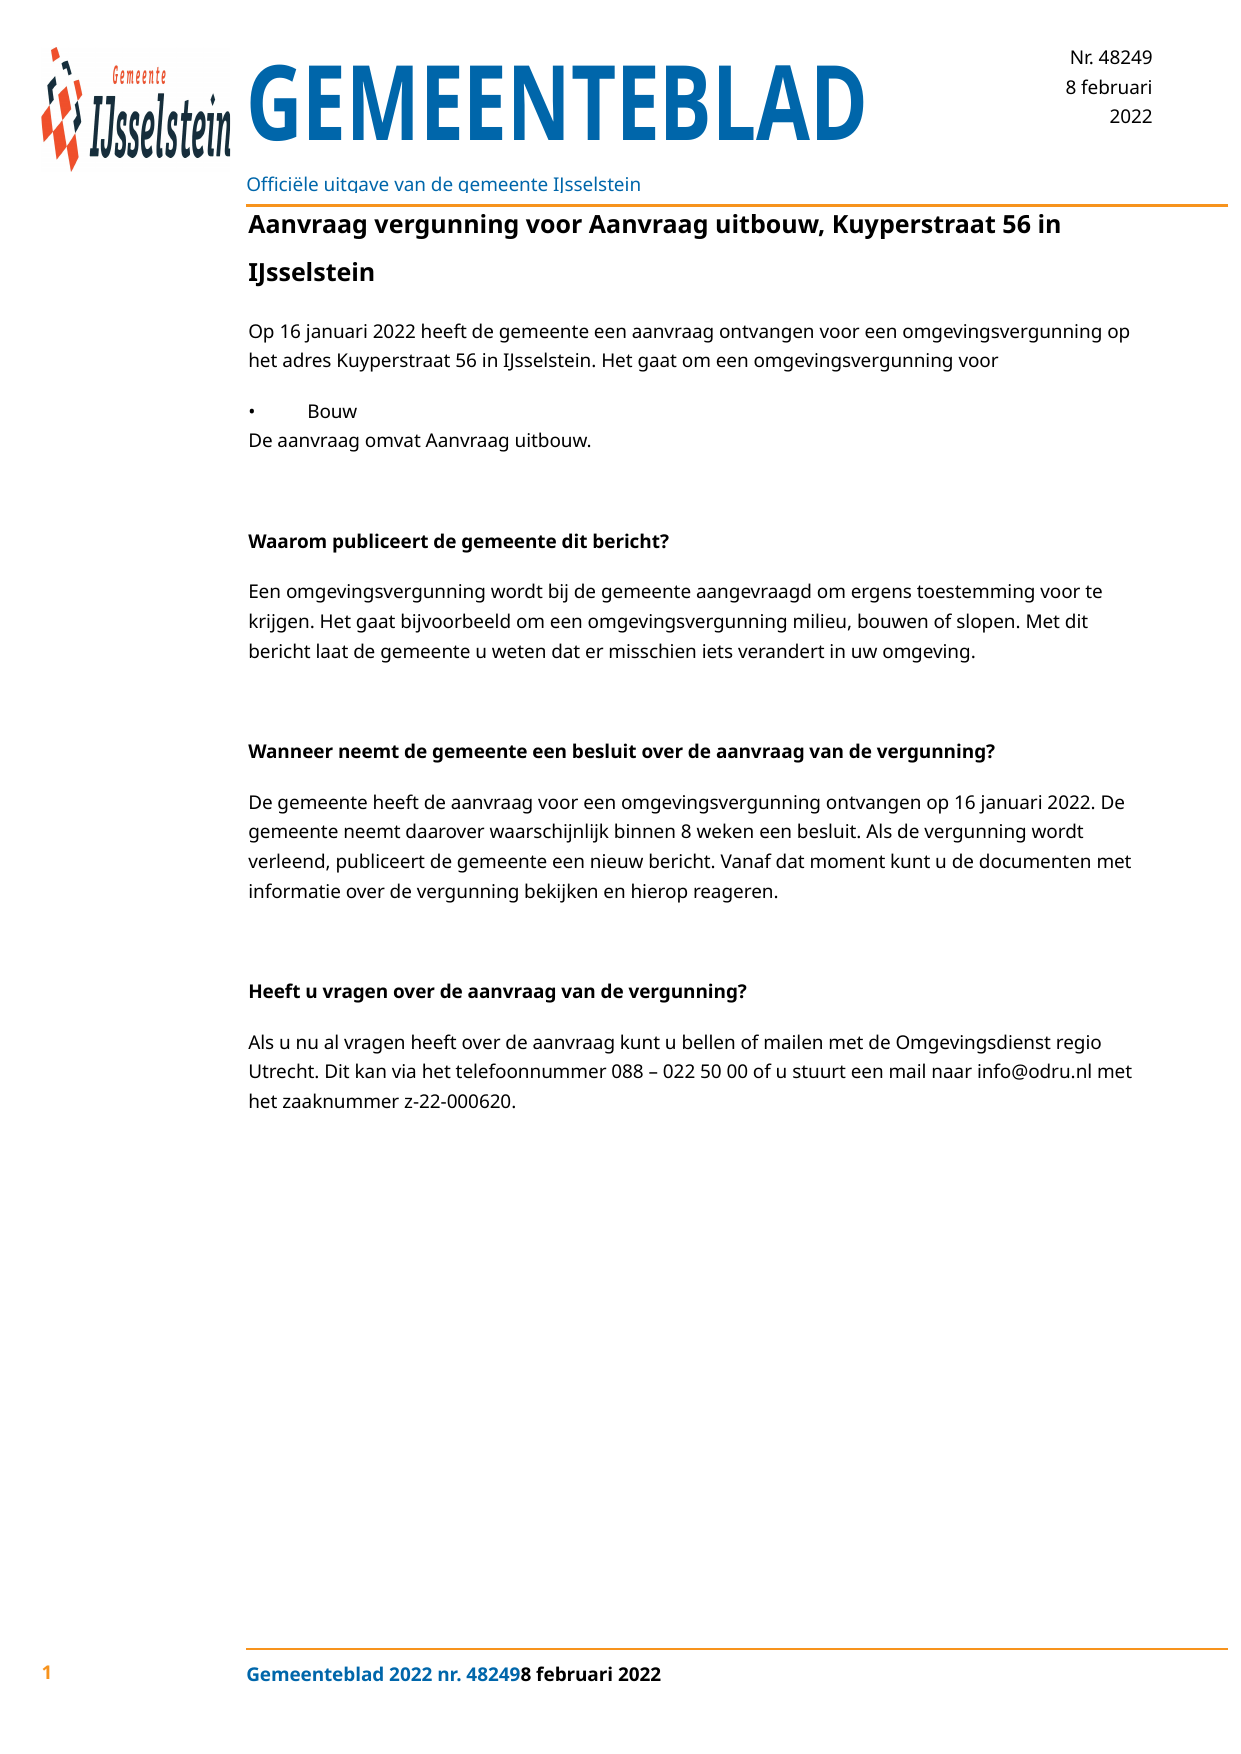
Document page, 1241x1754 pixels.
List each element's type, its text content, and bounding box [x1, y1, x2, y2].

text Heeft u vragen over de aanvraag van de vergunning? [248, 979, 1152, 1004]
text De aanvraag omvat Aanvraag uitbouw. [248, 427, 1152, 453]
text Op 16 januari 2022 heeft de gemeente een aanvraag ontvangen voor een omgevingsvergunning op het adres Kuyperstraat 56 in IJsselstein. Het gaat om een omgevingsvergunning voor [248, 318, 1152, 373]
text Als u nu al vragen heeft over de aanvraag kunt u bellen of mailen met de Omgevingsdienst regio Utrecht. Dit kan via het telefoonnummer 088 – 022 50 00 of u stuurt een mail naar info@odru.nl met het zaaknummer z-22-000620. [248, 1029, 1152, 1114]
text Aanvraag vergunning voor Aanvraag uitbouw, Kuyperstraat 56 in IJsselstein [248, 207, 1152, 288]
list Bouw [248, 398, 1152, 424]
text Waarom publiceert de gemeente dit bericht? [248, 528, 1152, 554]
text Een omgevingsvergunning wordt bij de gemeente aangevraagd om ergens toestemming voor te krijgen. Het gaat bijvoorbeeld om een omgevingsvergunning milieu, bouwen of slopen. Met dit bericht laat de gemeente u weten dat er misschien iets verandert in uw omgeving. [248, 579, 1152, 664]
text Wanneer neemt de gemeente een besluit over de aanvraag van de vergunning? [248, 739, 1152, 764]
text De gemeente heeft de aanvraag voor een omgevingsvergunning ontvangen op 16 januari 2022. De gemeente neemt daarover waarschijnlijk binnen 8 weken een besluit. Als de vergunning wordt verleend, publiceert de gemeente een nieuw bericht. Vanaf dat moment kunt u de documenten met informatie over de vergunning bekijken en hierop reageren. [248, 789, 1152, 904]
picture [41, 47, 231, 172]
